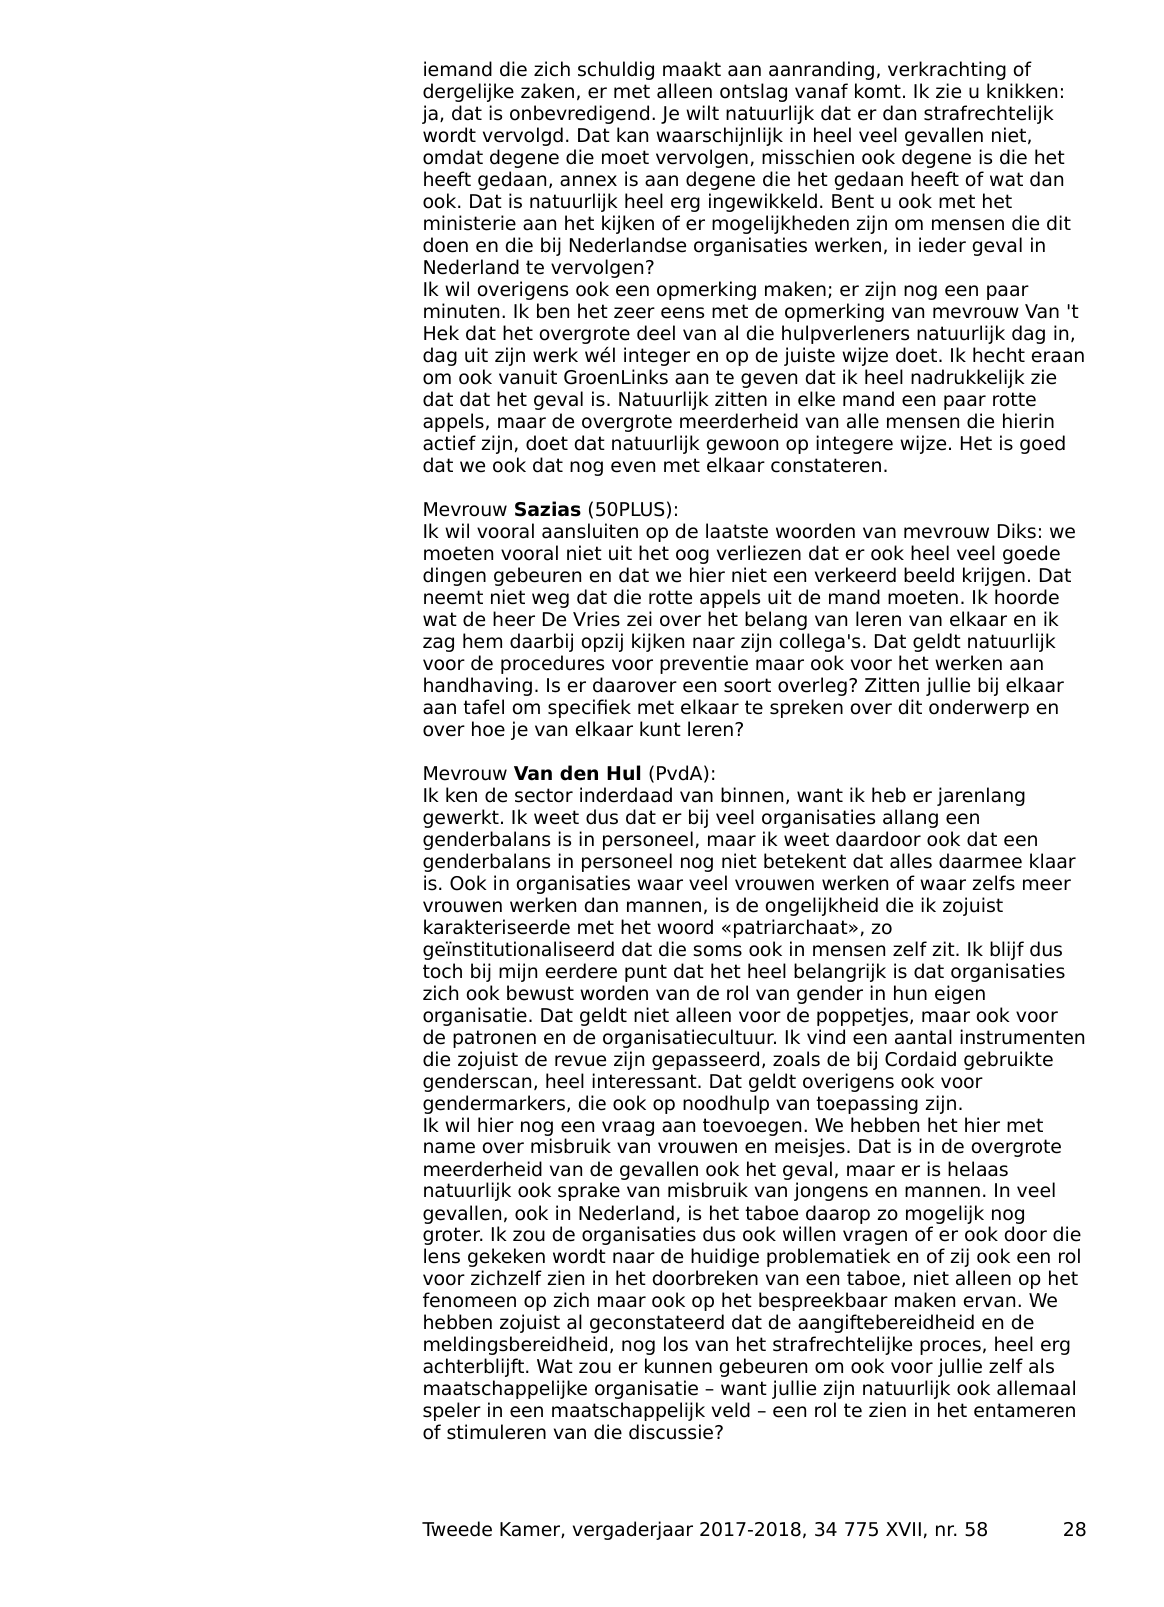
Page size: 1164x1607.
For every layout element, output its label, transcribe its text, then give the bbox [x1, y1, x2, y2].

text iemand die zich schuldig maakt aan aanranding, verkrachting of dergelijke zaken, er met alleen ontslag vanaf komt. Ik zie u knikken: ja, dat is onbevredigend. Je wilt natuurlijk dat er dan strafrechtelijk wordt vervolgd. Dat kan waarschijnlijk in heel veel gevallen niet, omdat degene die moet vervolgen, misschien ook degene is die het heeft gedaan, annex is aan degene die het gedaan heeft of wat dan ook. Dat is natuurlijk heel erg ingewikkeld. Bent u ook met het ministerie aan het kijken of er mogelijkheden zijn om mensen die dit doen en die bij Nederlandse organisaties werken, in ieder geval in Nederland te vervolgen? [422, 59, 1087, 279]
text Ik wil overigens ook een opmerking maken; er zijn nog een paar minuten. Ik ben het zeer eens met de opmerking van mevrouw Van 't Hek dat het overgrote deel van al die hulpverleners natuurlijk dag in, dag uit zijn werk wél integer en op de juiste wijze doet. Ik hecht eraan om ook vanuit GroenLinks aan te geven dat ik heel nadrukkelijk zie dat dat het geval is. Natuurlijk zitten in elke mand een paar rotte appels, maar de overgrote meerderheid van alle mensen die hierin actief zijn, doet dat natuurlijk gewoon op integere wijze. Het is goed dat we ook dat nog even met elkaar constateren. [422, 279, 1087, 477]
text Mevrouw Van den Hul (PvdA): [422, 763, 1087, 785]
text Ik wil hier nog een vraag aan toevoegen. We hebben het hier met name over misbruik van vrouwen en meisjes. Dat is in de overgrote meerderheid van de gevallen ook het geval, maar er is helaas natuurlijk ook sprake van misbruik van jongens en mannen. In veel gevallen, ook in Nederland, is het taboe daarop zo mogelijk nog groter. Ik zou de organisaties dus ook willen vragen of er ook door die lens gekeken wordt naar de huidige problematiek en of zij ook een rol voor zichzelf zien in het doorbreken van een taboe, niet alleen op het fenomeen op zich maar ook op het bespreekbaar maken ervan. We hebben zojuist al geconstateerd dat de aangiftebereidheid en de meldingsbereidheid, nog los van het strafrechtelijke proces, heel erg achterblijft. Wat zou er kunnen gebeuren om ook voor jullie zelf als maatschappelijke organisatie – want jullie zijn natuurlijk ook allemaal speler in een maatschappelijk veld – een rol te zien in het entameren of stimuleren van die discussie? [422, 1114, 1087, 1444]
text Mevrouw Sazias (50PLUS): [422, 499, 1087, 521]
text Ik ken de sector inderdaad van binnen, want ik heb er jarenlang gewerkt. Ik weet dus dat er bij veel organisaties allang een genderbalans is in personeel, maar ik weet daardoor ook dat een genderbalans in personeel nog niet betekent dat alles daarmee klaar is. Ook in organisaties waar veel vrouwen werken of waar zelfs meer vrouwen werken dan mannen, is de ongelijkheid die ik zojuist karakteriseerde met het woord «patriarchaat», zo geïnstitutionaliseerd dat die soms ook in mensen zelf zit. Ik blijf dus toch bij mijn eerdere punt dat het heel belangrijk is dat organisaties zich ook bewust worden van de rol van gender in hun eigen organisatie. Dat geldt niet alleen voor de poppetjes, maar ook voor de patronen en de organisatiecultuur. Ik vind een aantal instrumenten die zojuist de revue zijn gepasseerd, zoals de bij Cordaid gebruikte genderscan, heel interessant. Dat geldt overigens ook voor gendermarkers, die ook op noodhulp van toepassing zijn. [422, 785, 1087, 1114]
text Ik wil vooral aansluiten op de laatste woorden van mevrouw Diks: we moeten vooral niet uit het oog verliezen dat er ook heel veel goede dingen gebeuren en dat we hier niet een verkeerd beeld krijgen. Dat neemt niet weg dat die rotte appels uit de mand moeten. Ik hoorde wat de heer De Vries zei over het belang van leren van elkaar en ik zag hem daarbij opzij kijken naar zijn collega's. Dat geldt natuurlijk voor de procedures voor preventie maar ook voor het werken aan handhaving. Is er daarover een soort overleg? Zitten jullie bij elkaar aan tafel om specifiek met elkaar te spreken over dit onderwerp en over hoe je van elkaar kunt leren? [422, 521, 1087, 741]
